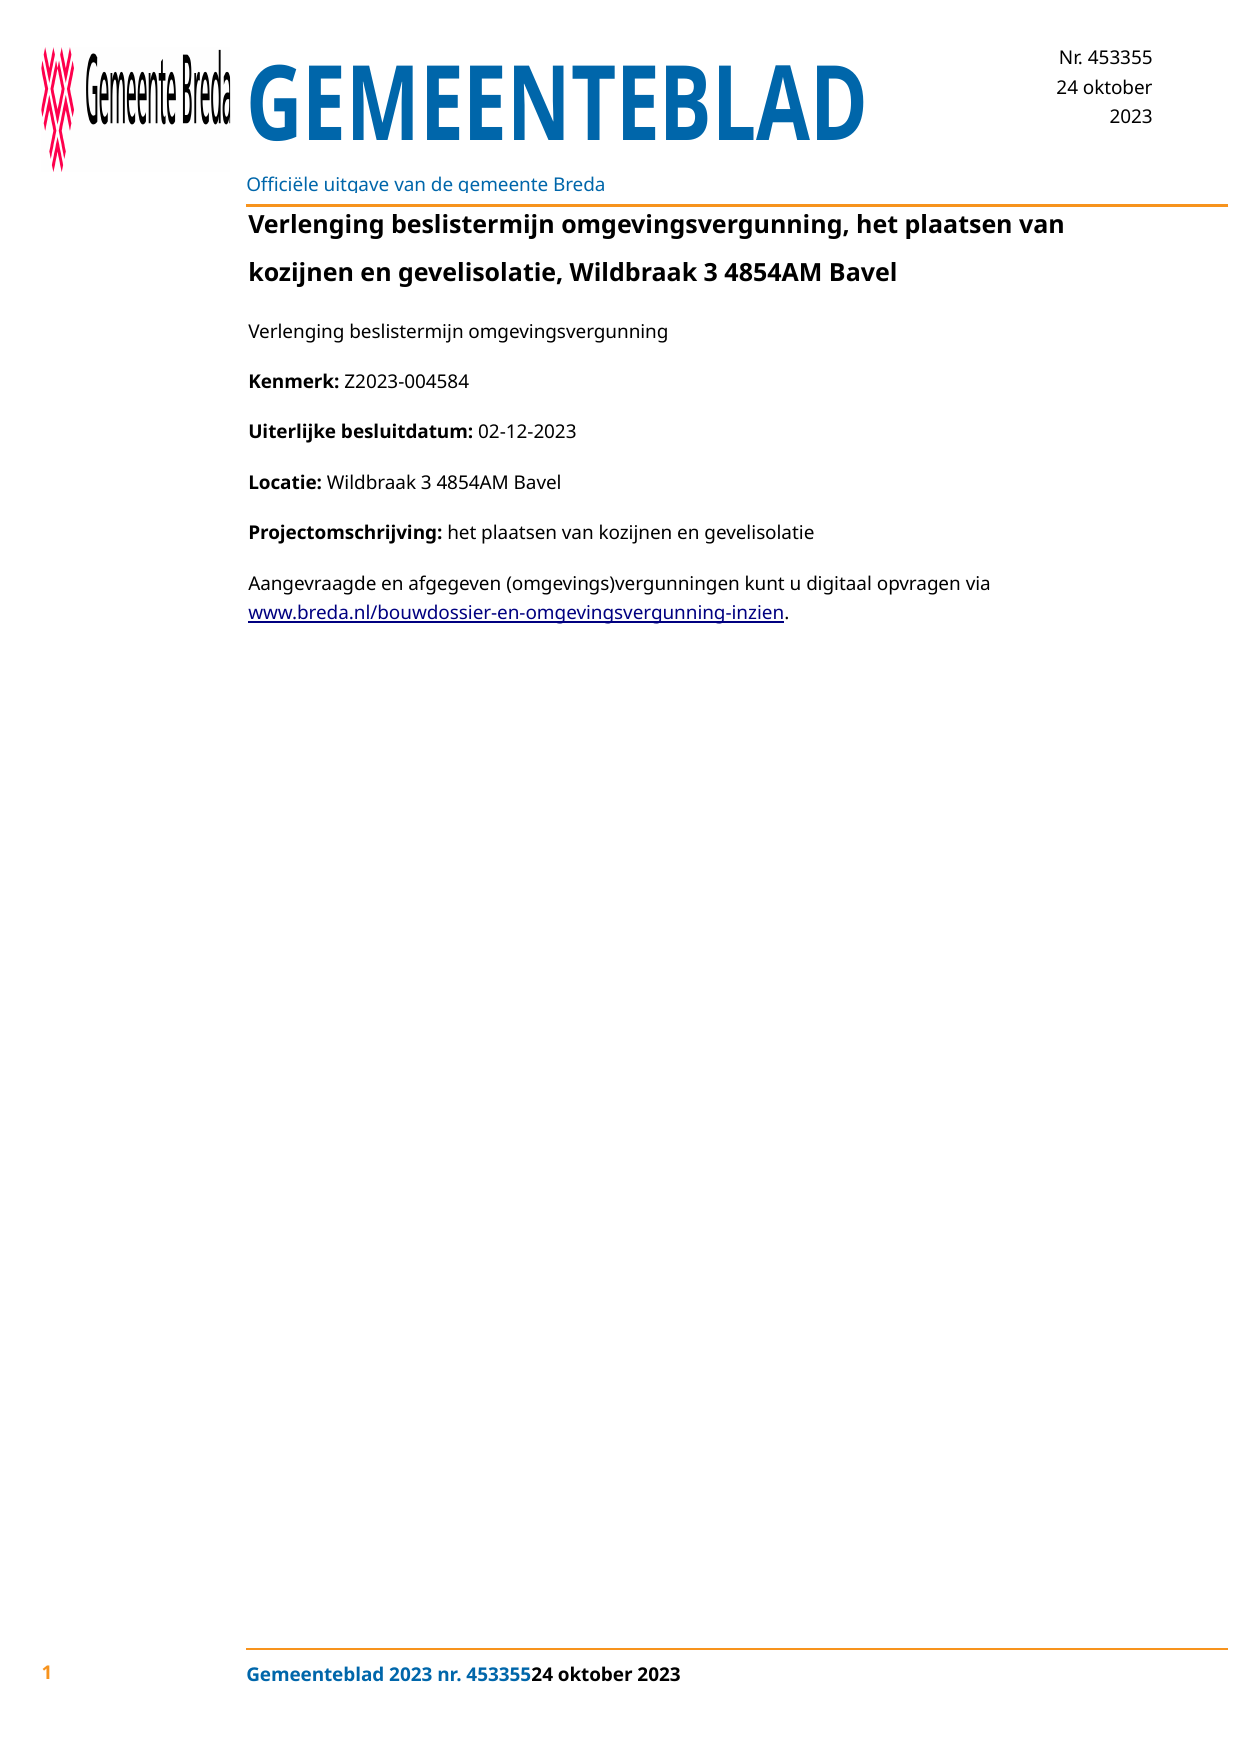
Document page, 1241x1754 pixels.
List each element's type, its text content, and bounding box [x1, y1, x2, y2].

text Verlenging beslistermijn omgevingsvergunning [248, 318, 1152, 344]
text Projectomschrijving: het plaatsen van kozijnen en gevelisolatie [248, 519, 1152, 545]
text Kenmerk: Z2023-004584 [248, 368, 1152, 394]
text Uiterlijke besluitdatum: 02-12-2023 [248, 419, 1152, 444]
picture [41, 47, 231, 172]
text Aangevraagde en afgegeven (omgevings)vergunningen kunt u digitaal opvragen via www.breda.nl/bouwdossier-en-omgevingsvergunning-inzien. [248, 570, 1152, 625]
text Verlenging beslistermijn omgevingsvergunning, het plaatsen van kozijnen en gevelisolatie, Wildbraak 3 4854AM Bavel [248, 207, 1152, 288]
text Locatie: Wildbraak 3 4854AM Bavel [248, 469, 1152, 495]
